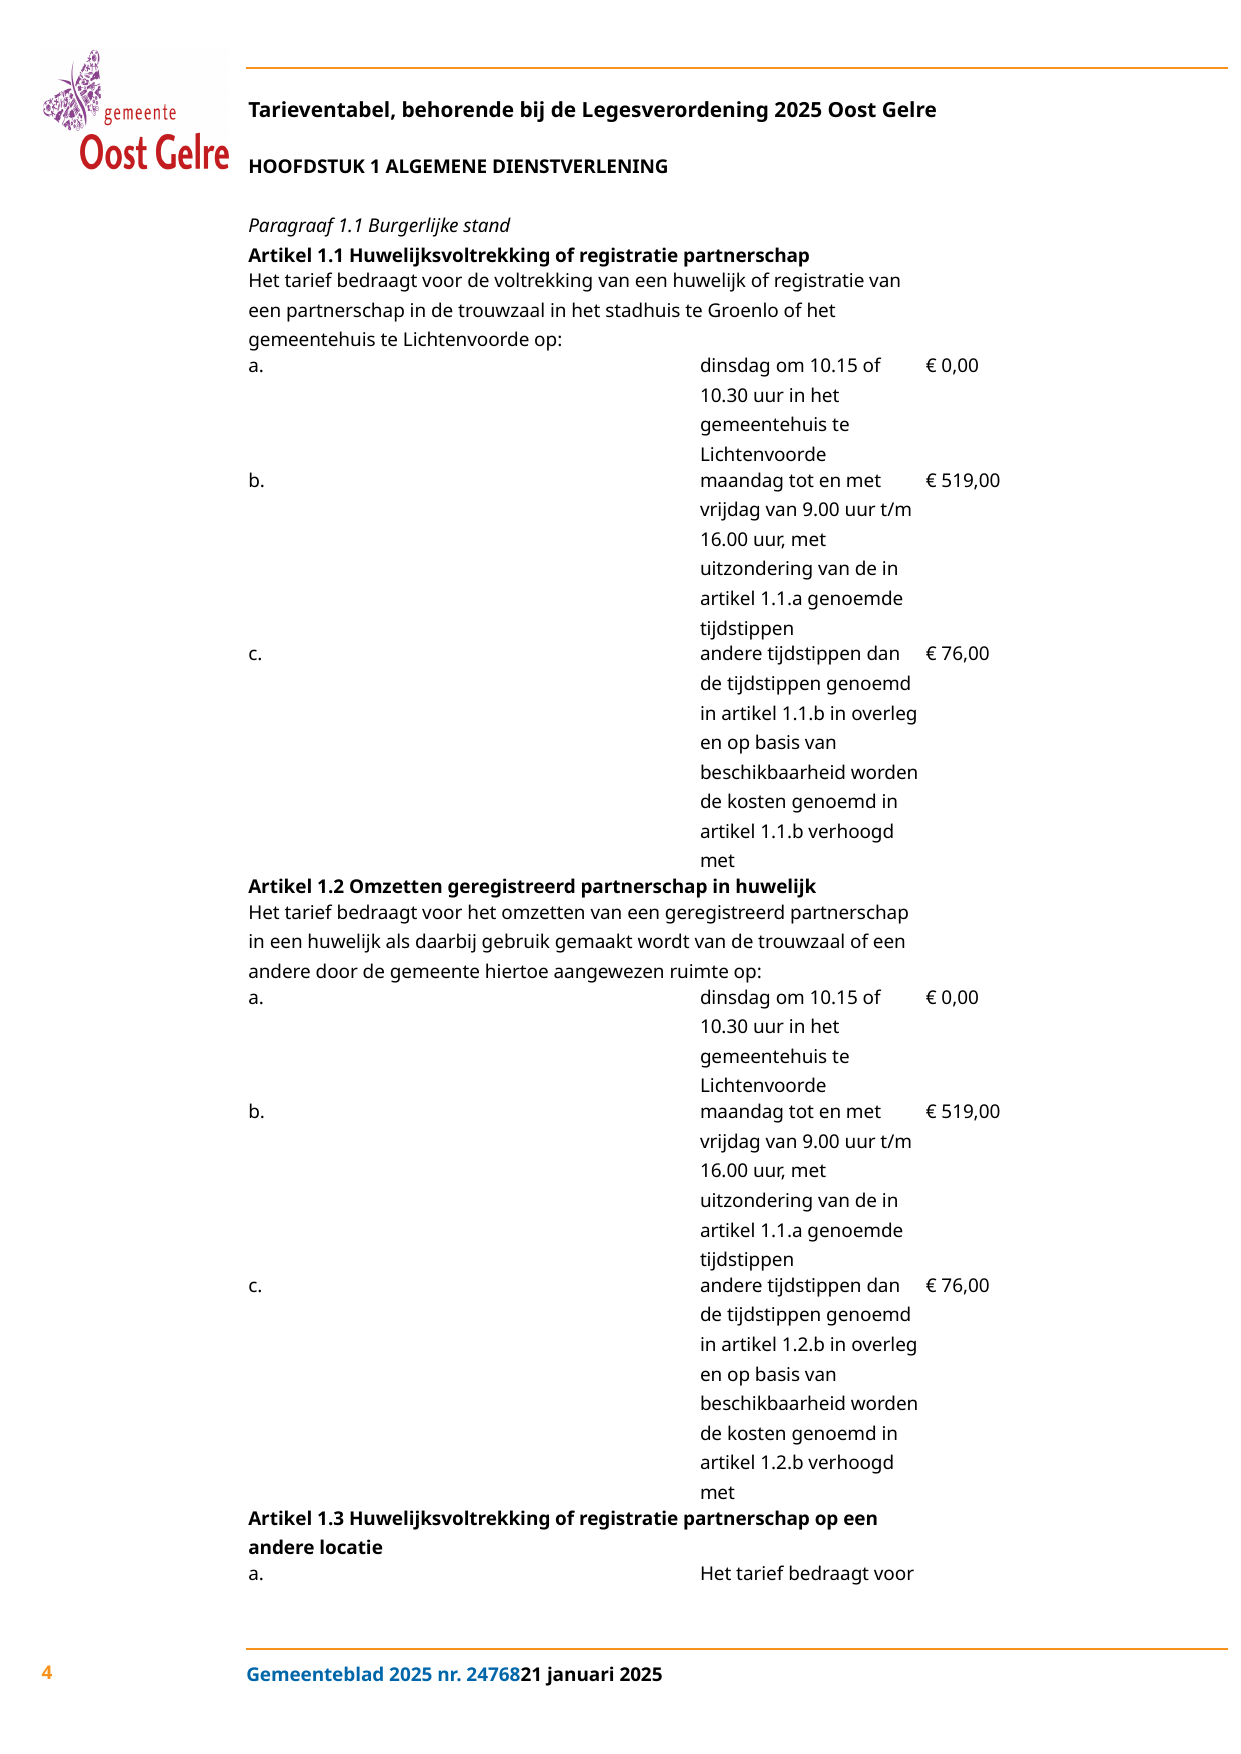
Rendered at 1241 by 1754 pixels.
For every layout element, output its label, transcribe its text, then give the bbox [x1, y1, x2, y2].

table_cell b. [248, 467, 700, 641]
table_cell [926, 1560, 1152, 1586]
table_header Artikel 1.1 Huwelijksvoltrekking of registratie partnerschap [248, 242, 926, 267]
text HOOFDSTUK 1 ALGEMENE DIENSTVERLENING [248, 153, 1152, 179]
table_cell [926, 873, 1152, 899]
table_cell andere tijdstippen dan de tijdstippen genoemd in artikel 1.2.b in overleg en op basis van beschikbaarheid worden de kosten genoemd in artikel 1.2.b verhoogd met [700, 1272, 926, 1505]
table_cell Het tarief bedraagt voor de voltrekking van een huwelijk of registratie van een partnerschap in de trouwzaal in het stadhuis te Groenlo of het gemeentehuis te Lichtenvoorde op: [248, 268, 926, 352]
text Paragraaf 1.1 Burgerlijke stand [248, 212, 1152, 238]
table_cell € 76,00 [926, 641, 1152, 873]
table_cell Het tarief bedraagt voor het omzetten van een geregistreerd partnerschap in een huwelijk als daarbij gebruik gemaakt wordt van de trouwzaal of een andere door de gemeente hiertoe aangewezen ruimte op: [248, 899, 926, 984]
table_cell dinsdag om 10.15 of 10.30 uur in het gemeentehuis te Lichtenvoorde [700, 984, 926, 1098]
table_cell a. [248, 1560, 700, 1586]
table_cell a. [248, 984, 700, 1098]
table_cell maandag tot en met vrijdag van 9.00 uur t/m 16.00 uur, met uitzondering van de in artikel 1.1.a genoemde tijdstippen [700, 467, 926, 641]
picture [41, 47, 231, 172]
text Tarieventabel, behorende bij de Legesverordening 2025 Oost Gelre [248, 95, 1152, 123]
table_cell a. [248, 353, 700, 467]
table_cell c. [248, 1272, 700, 1505]
table_cell maandag tot en met vrijdag van 9.00 uur t/m 16.00 uur, met uitzondering van de in artikel 1.1.a genoemde tijdstippen [700, 1099, 926, 1272]
table_cell dinsdag om 10.15 of 10.30 uur in het gemeentehuis te Lichtenvoorde [700, 353, 926, 467]
table_cell Artikel 1.2 Omzetten geregistreerd partnerschap in huwelijk [248, 873, 926, 899]
table_cell [926, 268, 1152, 352]
table_cell Het tarief bedraagt voor [700, 1560, 926, 1586]
table_cell € 519,00 [926, 467, 1152, 641]
table_cell b. [248, 1099, 700, 1272]
table_cell € 76,00 [926, 1272, 1152, 1505]
table_cell € 0,00 [926, 353, 1152, 467]
table_cell € 0,00 [926, 984, 1152, 1098]
table_header [926, 242, 1152, 267]
table_cell [926, 1505, 1152, 1560]
table_cell c. [248, 641, 700, 873]
table_cell Artikel 1.3 Huwelijksvoltrekking of registratie partnerschap op een andere locatie [248, 1505, 926, 1560]
table_cell andere tijdstippen dan de tijdstippen genoemd in artikel 1.1.b in overleg en op basis van beschikbaarheid worden de kosten genoemd in artikel 1.1.b verhoogd met [700, 641, 926, 873]
table_cell [926, 899, 1152, 984]
table_cell € 519,00 [926, 1099, 1152, 1272]
